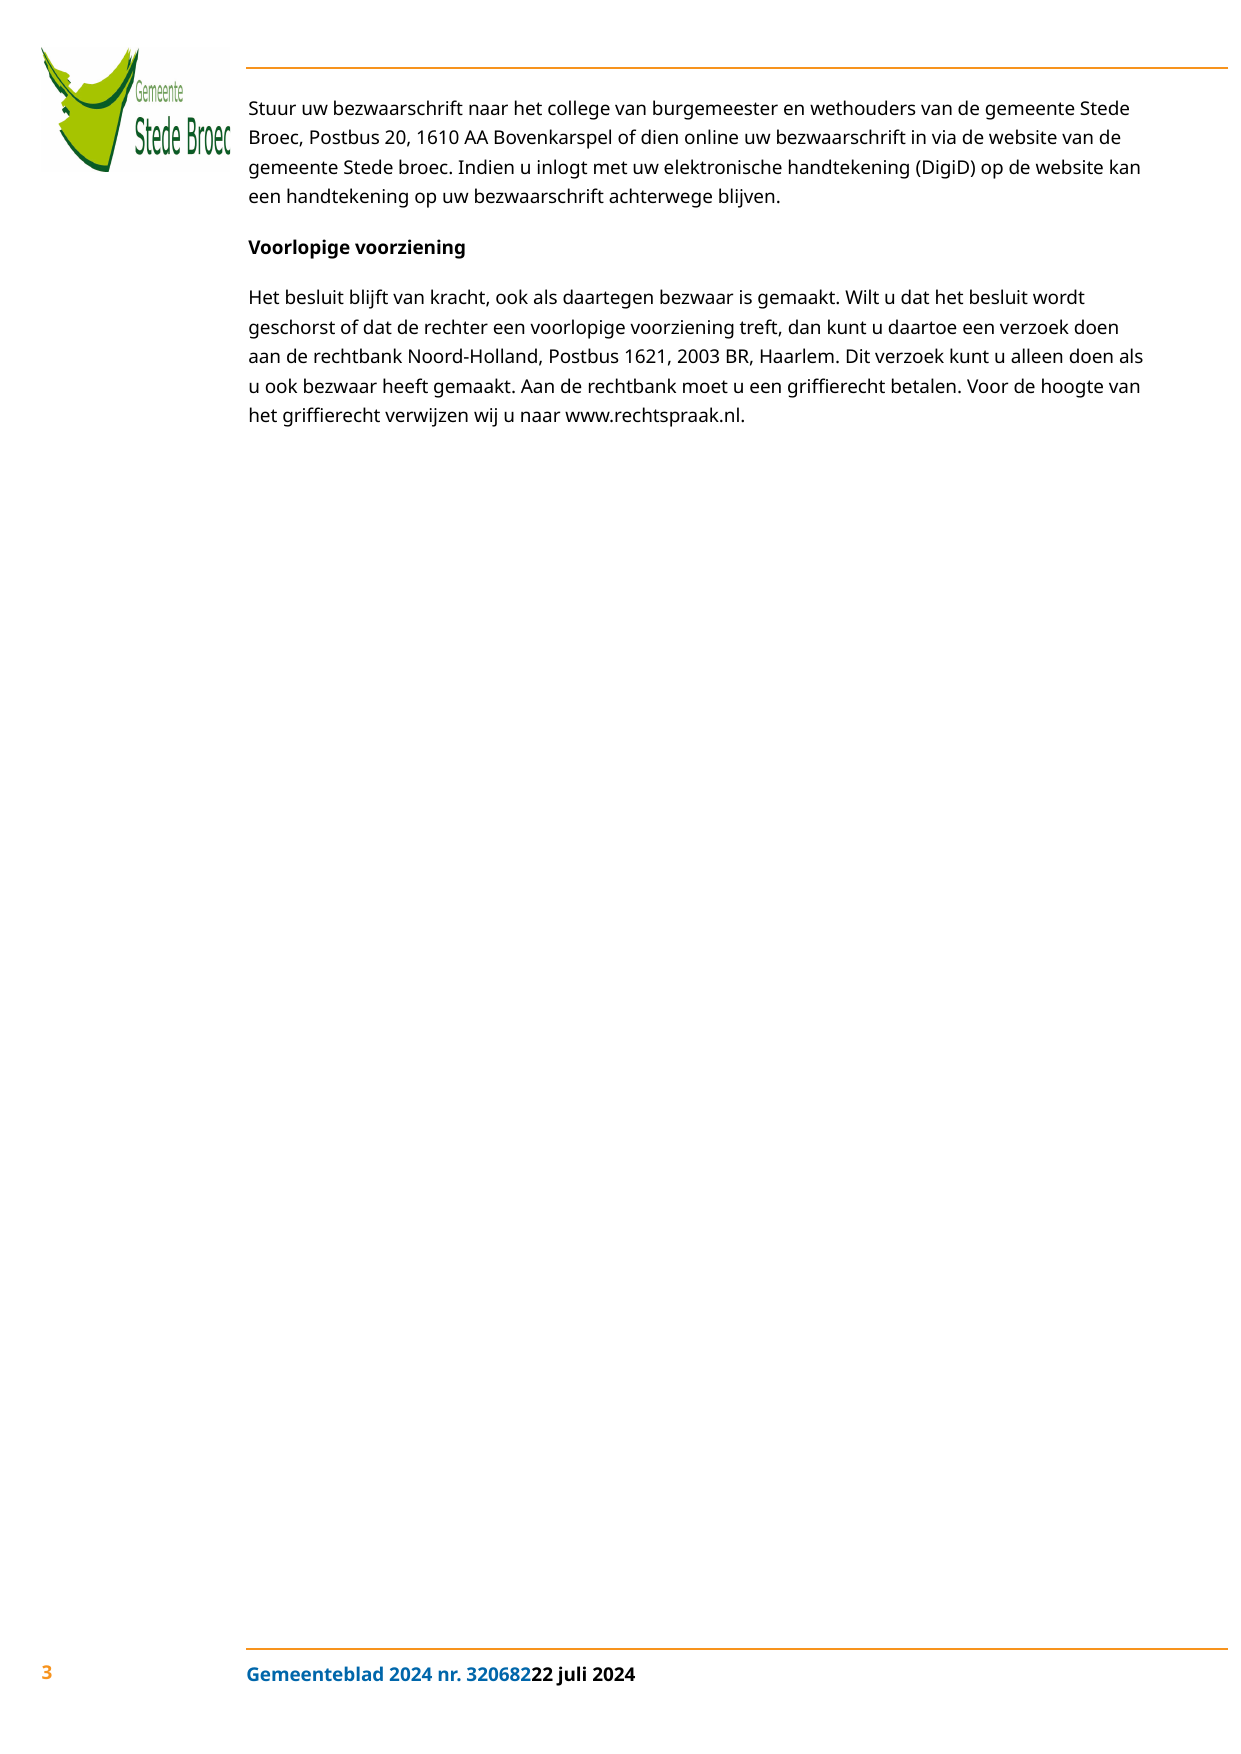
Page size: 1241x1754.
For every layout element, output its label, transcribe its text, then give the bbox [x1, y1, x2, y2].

text Voorlopige voorziening [248, 234, 1152, 260]
text Stuur uw bezwaarschrift naar het college van burgemeester en wethouders van de gemeente Stede Broec, Postbus 20, 1610 AA Bovenkarspel of dien online uw bezwaarschrift in via de website van de gemeente Stede broec. Indien u inlogt met uw elektronische handtekening (DigiD) op de website kan een handtekening op uw bezwaarschrift achterwege blijven. [248, 95, 1152, 209]
text Het besluit blijft van kracht, ook als daartegen bezwaar is gemaakt. Wilt u dat het besluit wordt geschorst of dat de rechter een voorlopige voorziening treft, dan kunt u daartoe een verzoek doen aan de rechtbank Noord-Holland, Postbus 1621, 2003 BR, Haarlem. Dit verzoek kunt u alleen doen als u ook bezwaar heeft gemaakt. Aan de rechtbank moet u een griffierecht betalen. Voor de hoogte van het griffierecht verwijzen wij u naar www.rechtspraak.nl. [248, 284, 1152, 428]
picture [41, 47, 231, 172]
